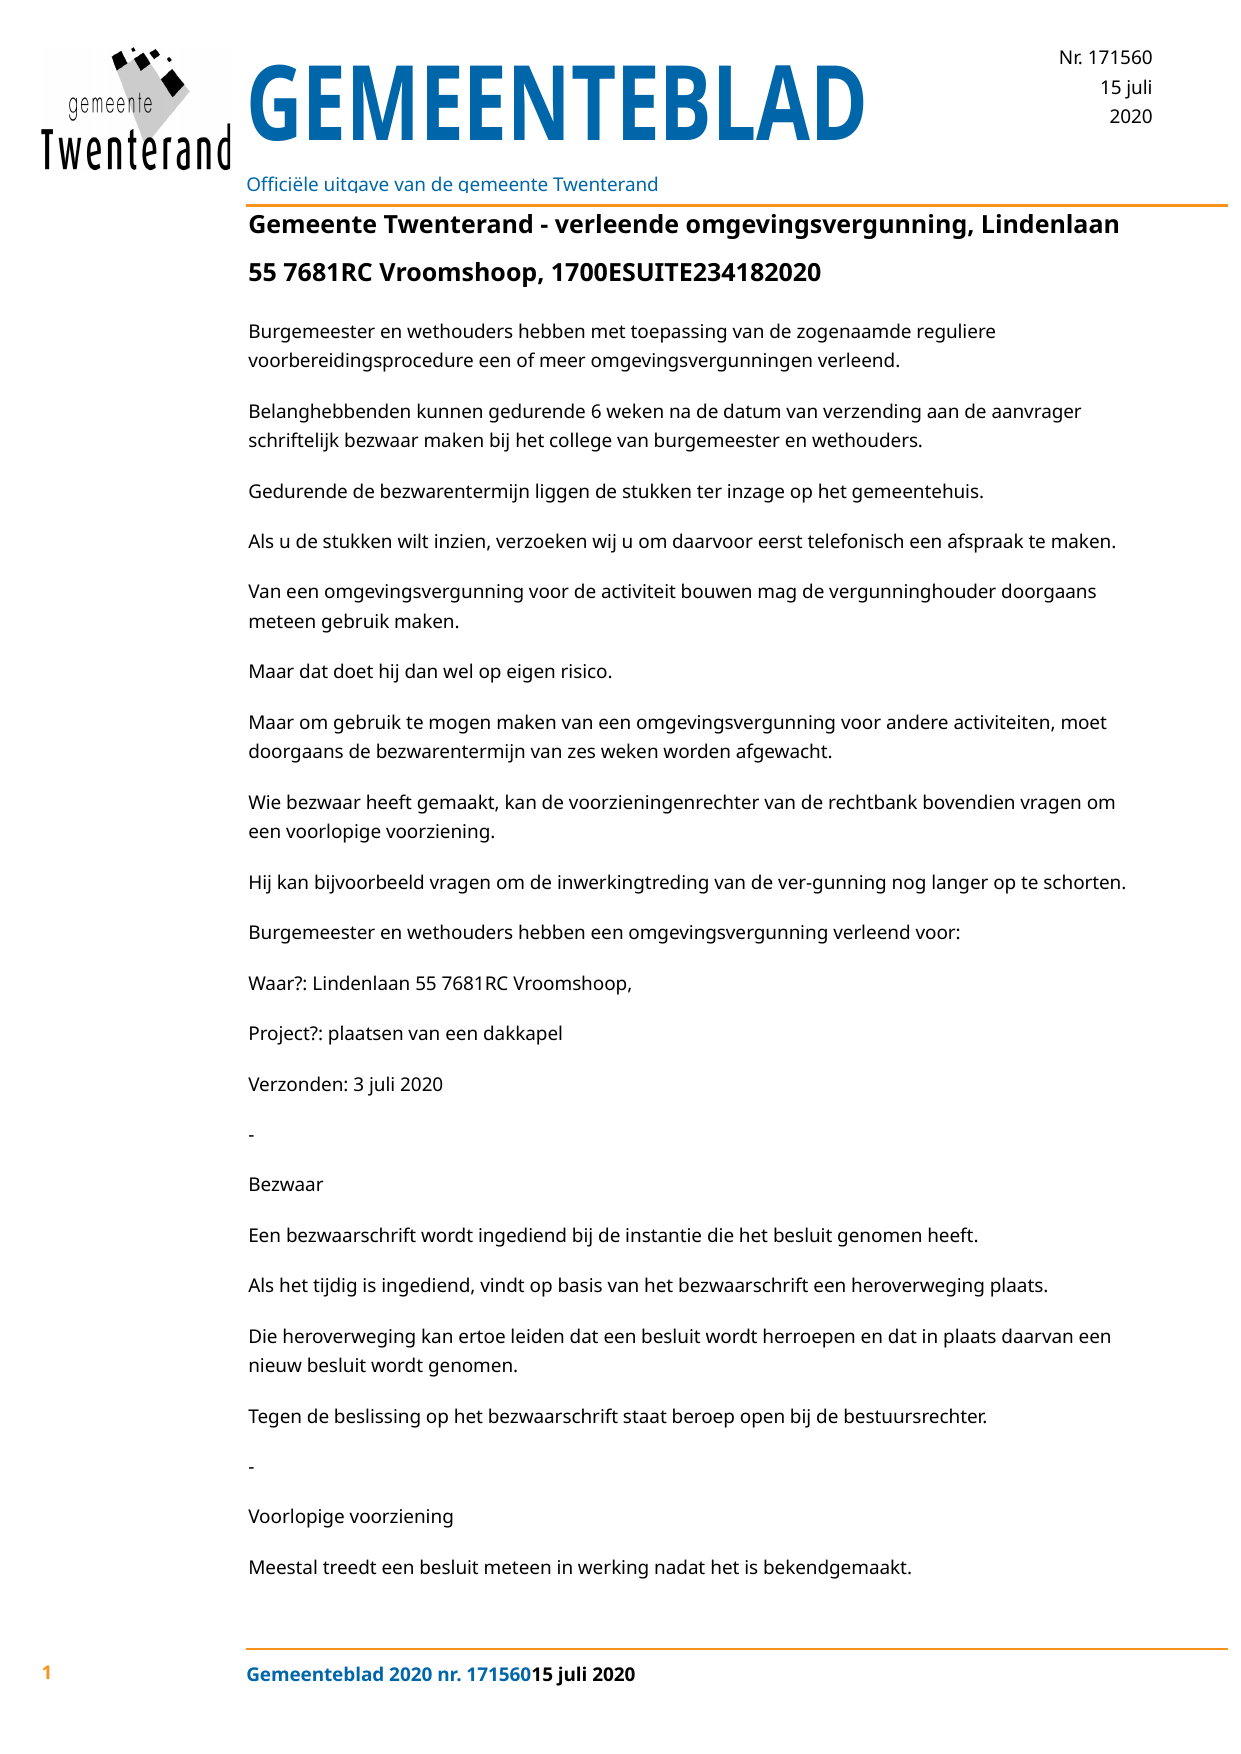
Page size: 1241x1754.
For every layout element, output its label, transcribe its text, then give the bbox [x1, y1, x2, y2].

text Als het tijdig is ingediend, vindt op basis van het bezwaarschrift een heroverweging plaats. [248, 1272, 1152, 1298]
text Voorlopige voorziening [248, 1504, 1152, 1529]
picture [41, 47, 231, 172]
text Een bezwaarschrift wordt ingediend bij de instantie die het besluit genomen heeft. [248, 1222, 1152, 1248]
text Maar dat doet hij dan wel op eigen risico. [248, 659, 1152, 684]
text Verzonden: 3 juli 2020 [248, 1071, 1152, 1097]
text Belanghebbenden kunnen gedurende 6 weken na de datum van verzending aan de aanvrager schriftelijk bezwaar maken bij het college van burgemeester en wethouders. [248, 398, 1152, 453]
text Project?: plaatsen van een dakkapel [248, 1020, 1152, 1046]
text Bezwaar [248, 1172, 1152, 1197]
text Die heroverweging kan ertoe leiden dat een besluit wordt herroepen en dat in plaats daarvan een nieuw besluit wordt genomen. [248, 1323, 1152, 1378]
text Waar?: Lindenlaan 55 7681RC Vroomshoop, [248, 970, 1152, 996]
text - [248, 1121, 1152, 1147]
text Burgemeester en wethouders hebben met toepassing van de zogenaamde reguliere voorbereidingsprocedure een of meer omgevingsvergunningen verleend. [248, 318, 1152, 373]
text Maar om gebruik te mogen maken van een omgevingsvergunning voor andere activiteiten, moet doorgaans de bezwarentermijn van zes weken worden afgewacht. [248, 709, 1152, 764]
text - [248, 1453, 1152, 1479]
text Meestal treedt een besluit meteen in werking nadat het is bekendgemaakt. [248, 1554, 1152, 1580]
text Gemeente Twenterand - verleende omgevingsvergunning, Lindenlaan 55 7681RC Vroomshoop, 1700ESUITE234182020 [248, 207, 1152, 288]
text Als u de stukken wilt inzien, verzoeken wij u om daarvoor eerst telefonisch een afspraak te maken. [248, 528, 1152, 554]
text Tegen de beslissing op het bezwaarschrift staat beroep open bij de bestuursrechter. [248, 1403, 1152, 1429]
text Gedurende de bezwarentermijn liggen de stukken ter inzage op het gemeentehuis. [248, 478, 1152, 504]
text Burgemeester en wethouders hebben een omgevingsvergunning verleend voor: [248, 919, 1152, 945]
text Hij kan bijvoorbeeld vragen om de inwerkingtreding van de ver-gunning nog langer op te schorten. [248, 869, 1152, 895]
text Van een omgevingsvergunning voor de activiteit bouwen mag de vergunninghouder doorgaans meteen gebruik maken. [248, 579, 1152, 634]
text Wie bezwaar heeft gemaakt, kan de voorzieningenrechter van de rechtbank bovendien vragen om een voorlopige voorziening. [248, 789, 1152, 844]
